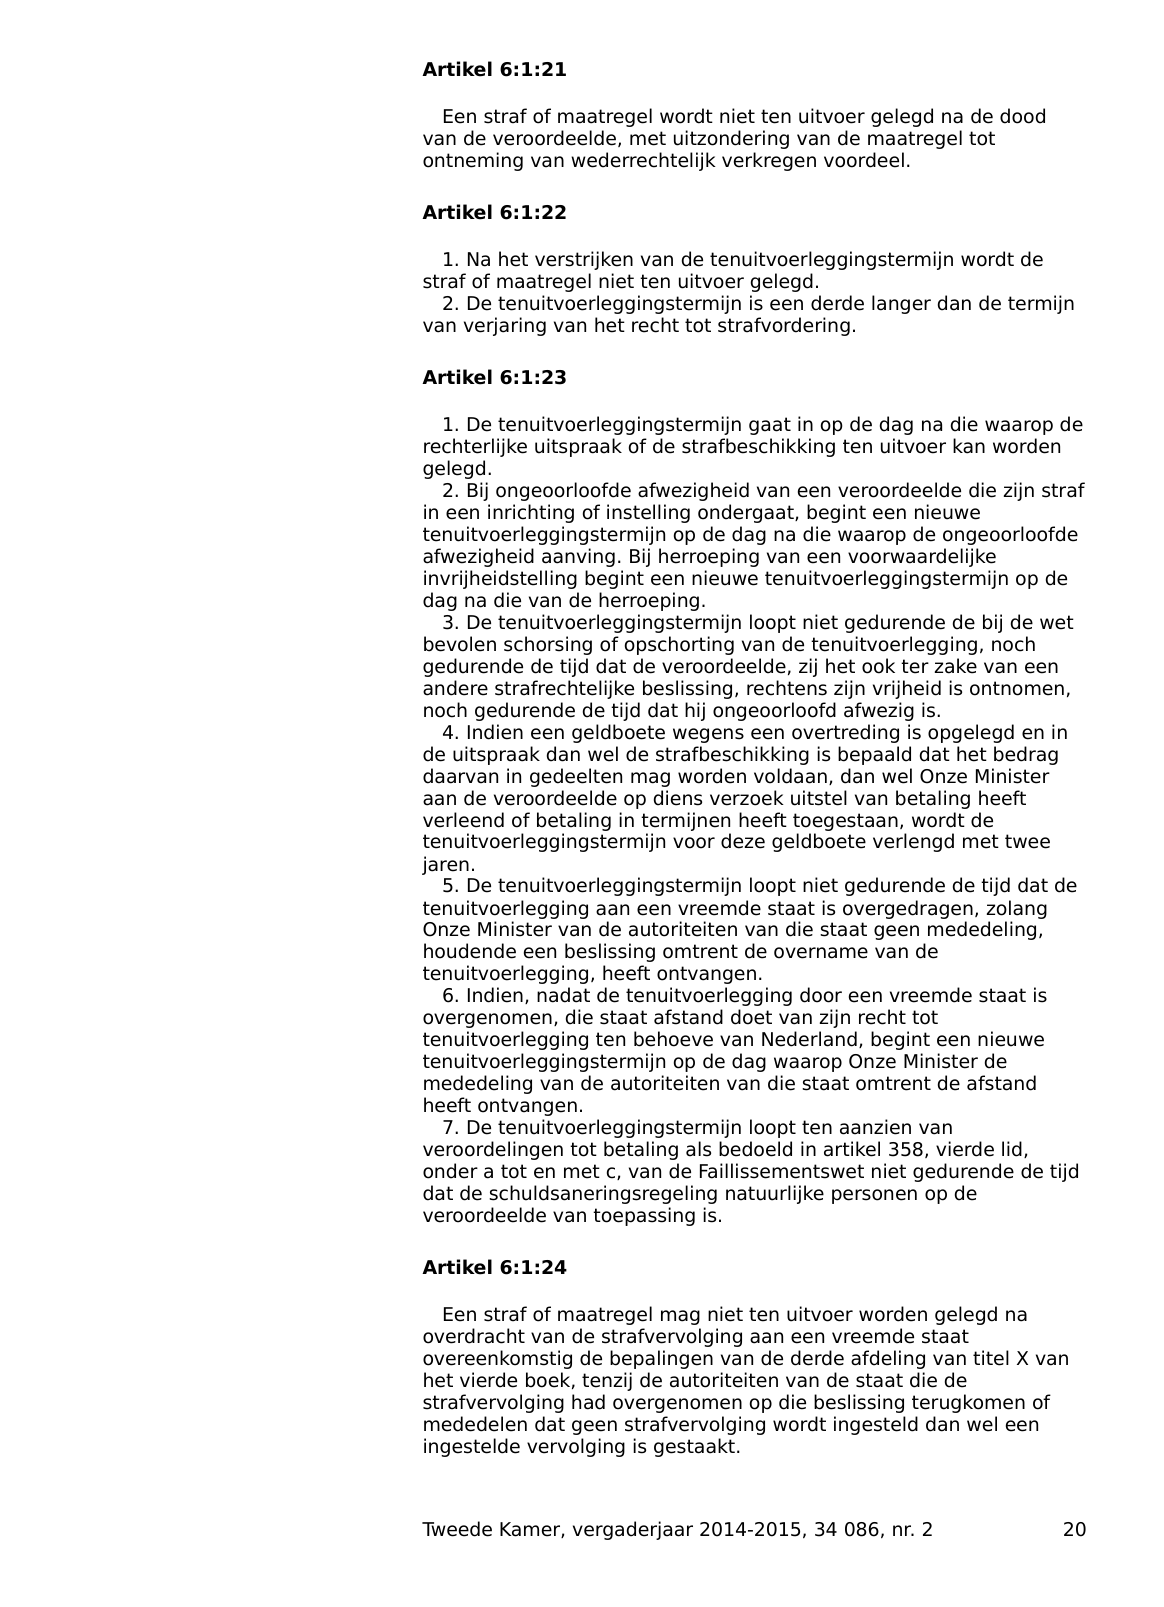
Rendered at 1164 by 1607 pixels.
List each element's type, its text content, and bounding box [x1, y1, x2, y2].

text 1. Na het verstrijken van de tenuitvoerleggingstermijn wordt de straf of maatregel niet ten uitvoer gelegd. [422, 249, 1087, 293]
subtitle Artikel 6:1:22 [422, 202, 1087, 224]
text 6. Indien, nadat de tenuitvoerlegging door een vreemde staat is overgenomen, die staat afstand doet van zijn recht tot tenuitvoerlegging ten behoeve van Nederland, begint een nieuwe tenuitvoerleggingstermijn op de dag waarop Onze Minister de mededeling van de autoriteiten van die staat omtrent de afstand heeft ontvangen. [422, 985, 1087, 1117]
text Een straf of maatregel mag niet ten uitvoer worden gelegd na overdracht van de strafvervolging aan een vreemde staat overeenkomstig de bepalingen van de derde afdeling van titel X van het vierde boek, tenzij de autoriteiten van de staat die de strafvervolging had overgenomen op die beslissing terugkomen of mededelen dat geen strafvervolging wordt ingesteld dan wel een ingestelde vervolging is gestaakt. [422, 1304, 1087, 1458]
text Een straf of maatregel wordt niet ten uitvoer gelegd na de dood van de veroordeelde, met uitzondering van de maatregel tot ontneming van wederrechtelijk verkregen voordeel. [422, 106, 1087, 172]
text 4. Indien een geldboete wegens een overtreding is opgelegd en in de uitspraak dan wel de strafbeschikking is bepaald dat het bedrag daarvan in gedeelten mag worden voldaan, dan wel Onze Minister aan de veroordeelde op diens verzoek uitstel van betaling heeft verleend of betaling in termijnen heeft toegestaan, wordt de tenuitvoerleggingstermijn voor deze geldboete verlengd met twee jaren. [422, 722, 1087, 875]
subtitle Artikel 6:1:24 [422, 1257, 1087, 1279]
text 2. Bij ongeoorloofde afwezigheid van een veroordeelde die zijn straf in een inrichting of instelling ondergaat, begint een nieuwe tenuitvoerleggingstermijn op de dag na die waarop de ongeoorloofde afwezigheid aanving. Bij herroeping van een voorwaardelijke invrijheidstelling begint een nieuwe tenuitvoerleggingstermijn op de dag na die van de herroeping. [422, 480, 1087, 612]
text 2. De tenuitvoerleggingstermijn is een derde langer dan de termijn van verjaring van het recht tot strafvordering. [422, 293, 1087, 337]
text 3. De tenuitvoerleggingstermijn loopt niet gedurende de bij de wet bevolen schorsing of opschorting van de tenuitvoerlegging, noch gedurende de tijd dat de veroordeelde, zij het ook ter zake van een andere strafrechtelijke beslissing, rechtens zijn vrijheid is ontnomen, noch gedurende de tijd dat hij ongeoorloofd afwezig is. [422, 612, 1087, 722]
text 7. De tenuitvoerleggingstermijn loopt ten aanzien van veroordelingen tot betaling als bedoeld in artikel 358, vierde lid, onder a tot en met c, van de Faillissementswet niet gedurende de tijd dat de schuldsaneringsregeling natuurlijke personen op de veroordeelde van toepassing is. [422, 1117, 1087, 1227]
text 1. De tenuitvoerleggingstermijn gaat in op de dag na die waarop de rechterlijke uitspraak of de strafbeschikking ten uitvoer kan worden gelegd. [422, 414, 1087, 480]
subtitle Artikel 6:1:23 [422, 367, 1087, 389]
text 5. De tenuitvoerleggingstermijn loopt niet gedurende de tijd dat de tenuitvoerlegging aan een vreemde staat is overgedragen, zolang Onze Minister van de autoriteiten van die staat geen mededeling, houdende een beslissing omtrent de overname van de tenuitvoerlegging, heeft ontvangen. [422, 875, 1087, 985]
subtitle Artikel 6:1:21 [422, 59, 1087, 81]
